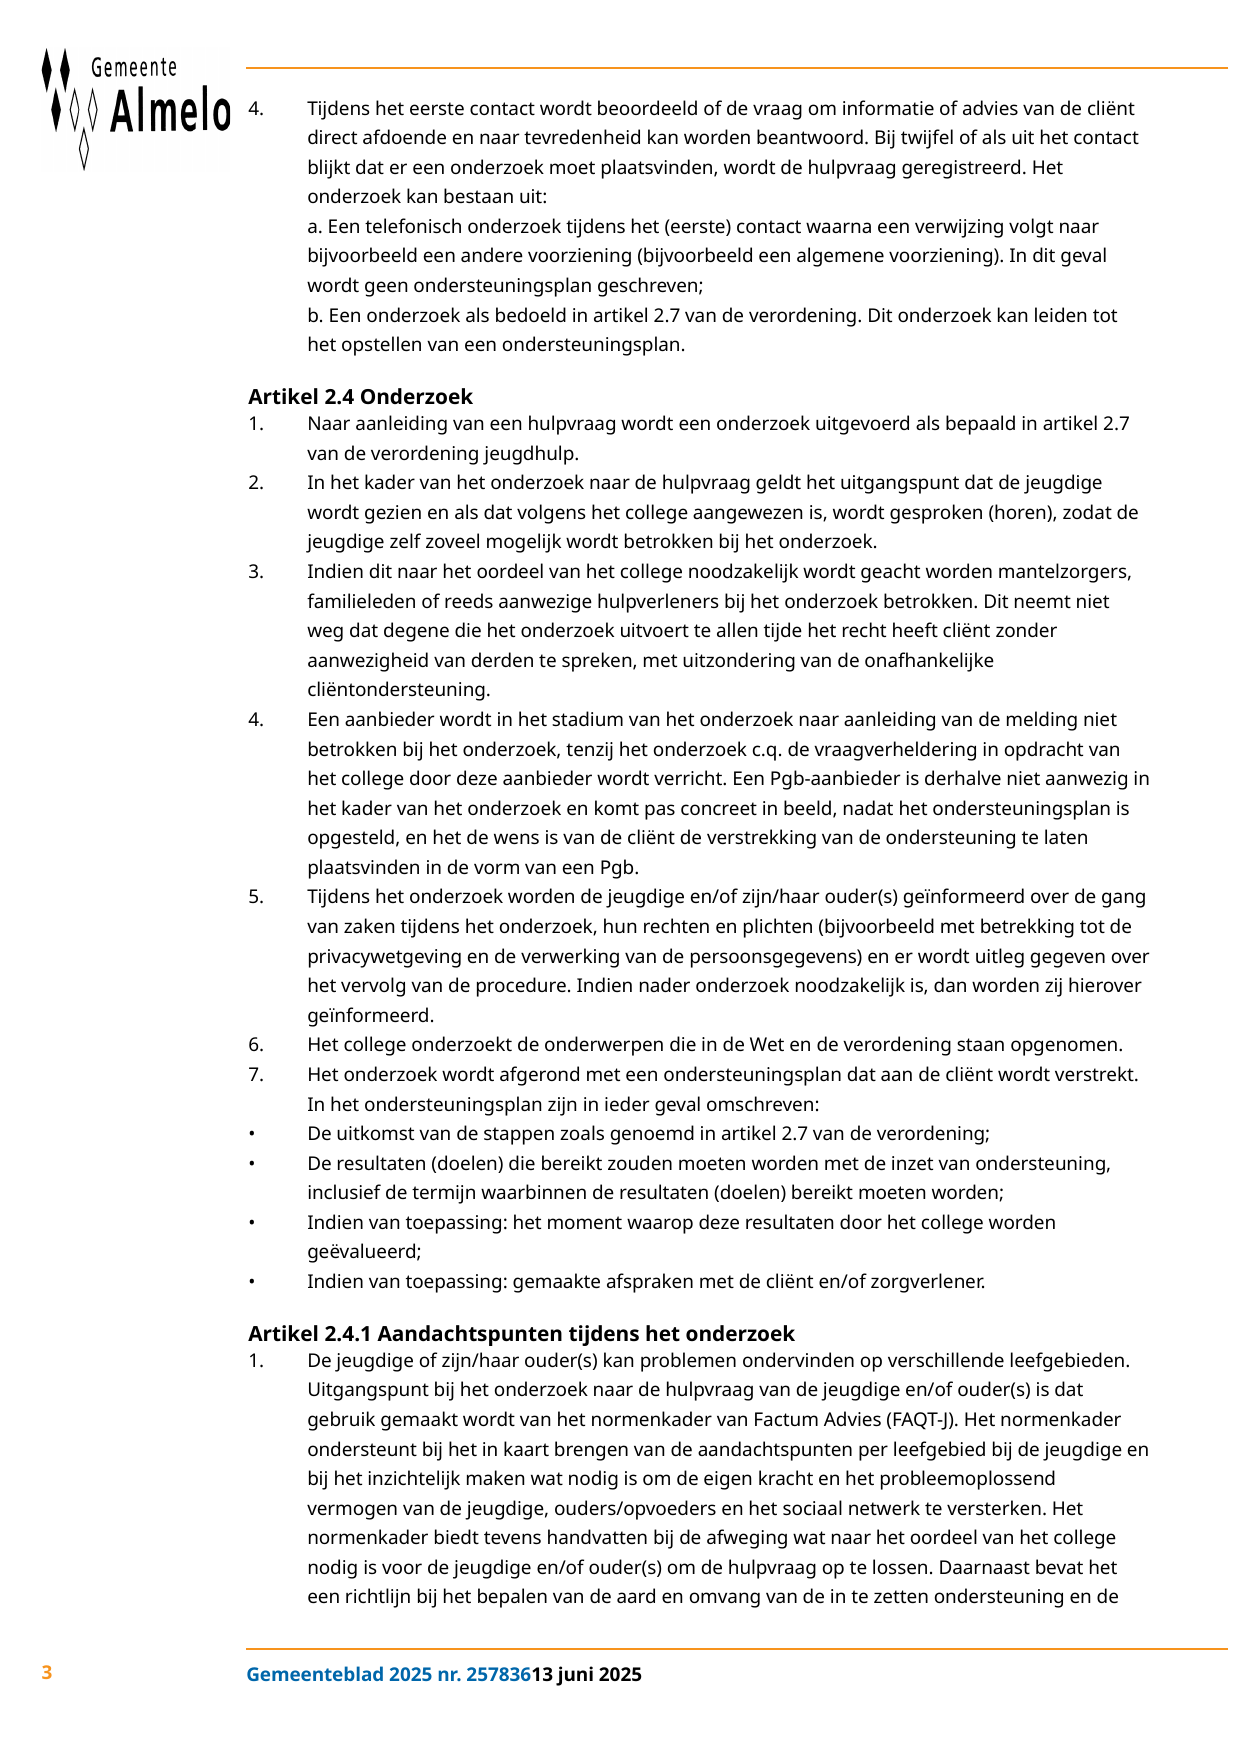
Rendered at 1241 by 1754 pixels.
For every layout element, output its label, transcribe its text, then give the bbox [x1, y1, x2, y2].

list Tijdens het eerste contact wordt beoordeeld of de vraag om informatie of advies van de cliënt direct afdoende en naar tevredenheid kan worden beantwoord. Bij twijfel of als uit het contact blijkt dat er een onderzoek moet plaatsvinden, wordt de hulpvraag geregistreerd. Het onderzoek kan bestaan uit: [248, 95, 1152, 209]
text Artikel 2.4.1 Aandachtspunten tijdens het onderzoek [248, 1319, 1152, 1347]
list Tijdens het onderzoek worden de jeugdige en/of zijn/haar ouder(s) geïnformeerd over de gang van zaken tijdens het onderzoek, hun rechten en plichten (bijvoorbeeld met betrekking tot de privacywetgeving en de verwerking van de persoonsgegevens) en er wordt uitleg gegeven over het vervolg van de procedure. Indien nader onderzoek noodzakelijk is, dan worden zij hierover geïnformeerd. [248, 884, 1152, 1028]
list Een aanbieder wordt in het stadium van het onderzoek naar aanleiding van de melding niet betrokken bij het onderzoek, tenzij het onderzoek c.q. de vraagverheldering in opdracht van het college door deze aanbieder wordt verricht. Een Pgb-aanbieder is derhalve niet aanwezig in het kader van het onderzoek en komt pas concreet in beeld, nadat het ondersteuningsplan is opgesteld, en het de wens is van de cliënt de verstrekking van de ondersteuning te laten plaatsvinden in de vorm van een Pgb. [248, 706, 1152, 880]
list Het college onderzoekt de onderwerpen die in de Wet en de verordening staan opgenomen. [248, 1032, 1152, 1057]
list b. Een onderzoek als bedoeld in artikel 2.7 van de verordening. Dit onderzoek kan leiden tot het opstellen van een ondersteuningsplan. [248, 302, 1152, 357]
list Indien van toepassing: het moment waarop deze resultaten door het college worden geëvalueerd; [248, 1209, 1152, 1264]
list a. Een telefonisch onderzoek tijdens het (eerste) contact waarna een verwijzing volgt naar bijvoorbeeld een andere voorziening (bijvoorbeeld een algemene voorziening). In dit geval wordt geen ondersteuningsplan geschreven; [248, 213, 1152, 298]
picture [41, 47, 231, 172]
text Artikel 2.4 Onderzoek [248, 382, 1152, 410]
list Indien dit naar het oordeel van het college noodzakelijk wordt geacht worden mantelzorgers, familieleden of reeds aanwezige hulpverleners bij het onderzoek betrokken. Dit neemt niet weg dat degene die het onderzoek uitvoert te allen tijde het recht heeft cliënt zonder aanwezigheid van derden te spreken, met uitzondering van de onafhankelijke cliëntondersteuning. [248, 558, 1152, 702]
list De jeugdige of zijn/haar ouder(s) kan problemen ondervinden op verschillende leefgebieden. Uitgangspunt bij het onderzoek naar de hulpvraag van de jeugdige en/of ouder(s) is dat gebruik gemaakt wordt van het normenkader van Factum Advies (FAQT-J). Het normenkader ondersteunt bij het in kaart brengen van de aandachtspunten per leefgebied bij de jeugdige en bij het inzichtelijk maken wat nodig is om de eigen kracht en het probleemoplossend vermogen van de jeugdige, ouders/opvoeders en het sociaal netwerk te versterken. Het normenkader biedt tevens handvatten bij de afweging wat naar het oordeel van het college nodig is voor de jeugdige en/of ouder(s) om de hulpvraag op te lossen. Daarnaast bevat het een richtlijn bij het bepalen van de aard en omvang van de in te zetten ondersteuning en de [248, 1347, 1152, 1609]
list Indien van toepassing: gemaakte afspraken met de cliënt en/of zorgverlener. [248, 1268, 1152, 1294]
list Het onderzoek wordt afgerond met een ondersteuningsplan dat aan de cliënt wordt verstrekt. In het ondersteuningsplan zijn in ieder geval omschreven: [248, 1061, 1152, 1116]
list In het kader van het onderzoek naar de hulpvraag geldt het uitgangspunt dat de jeugdige wordt gezien en als dat volgens het college aangewezen is, wordt gesproken (horen), zodat de jeugdige zelf zoveel mogelijk wordt betrokken bij het onderzoek. [248, 469, 1152, 554]
list De uitkomst van de stappen zoals genoemd in artikel 2.7 van de verordening; [248, 1120, 1152, 1146]
list Naar aanleiding van een hulpvraag wordt een onderzoek uitgevoerd als bepaald in artikel 2.7 van de verordening jeugdhulp. [248, 410, 1152, 466]
list De resultaten (doelen) die bereikt zouden moeten worden met de inzet van ondersteuning, inclusief de termijn waarbinnen de resultaten (doelen) bereikt moeten worden; [248, 1150, 1152, 1205]
